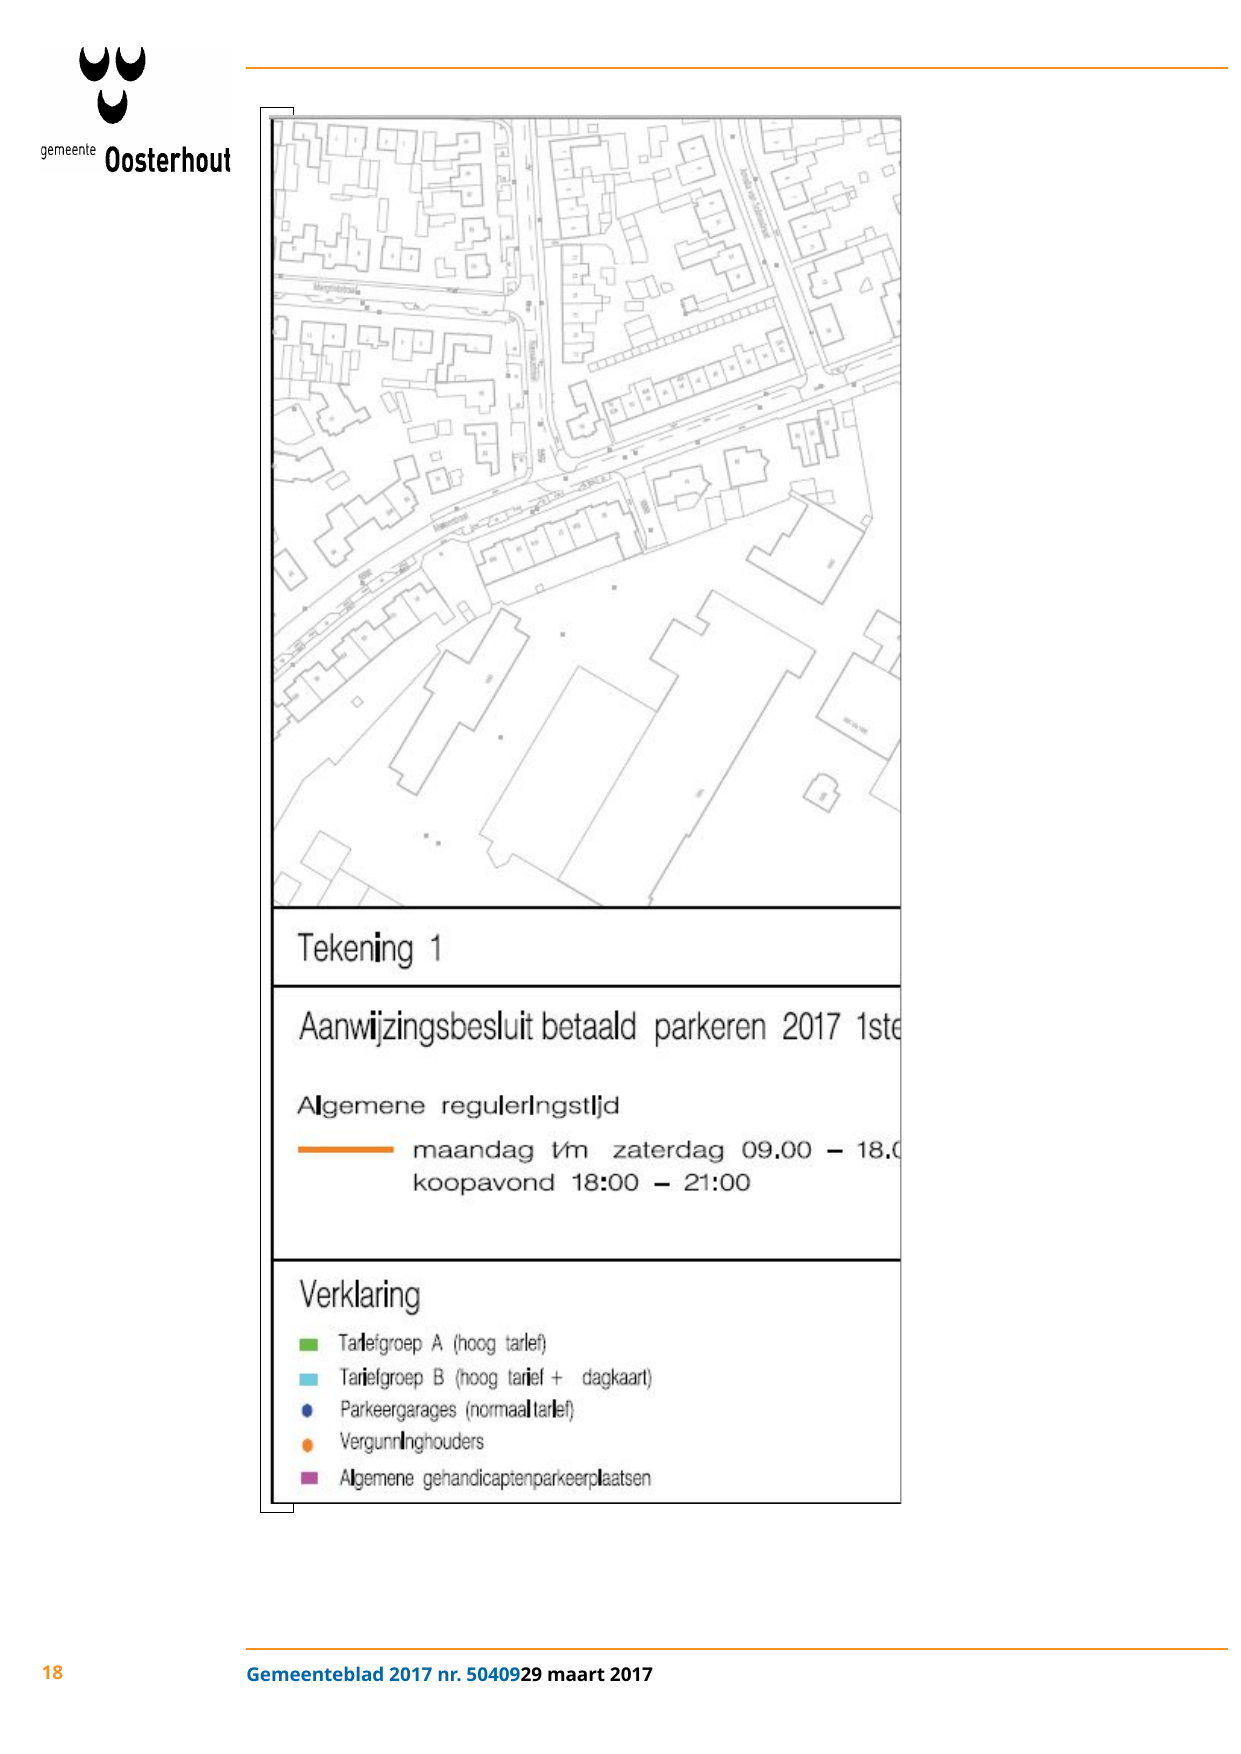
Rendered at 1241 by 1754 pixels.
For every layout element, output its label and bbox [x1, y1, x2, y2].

picture [41, 47, 231, 172]
picture [268, 115, 902, 1504]
